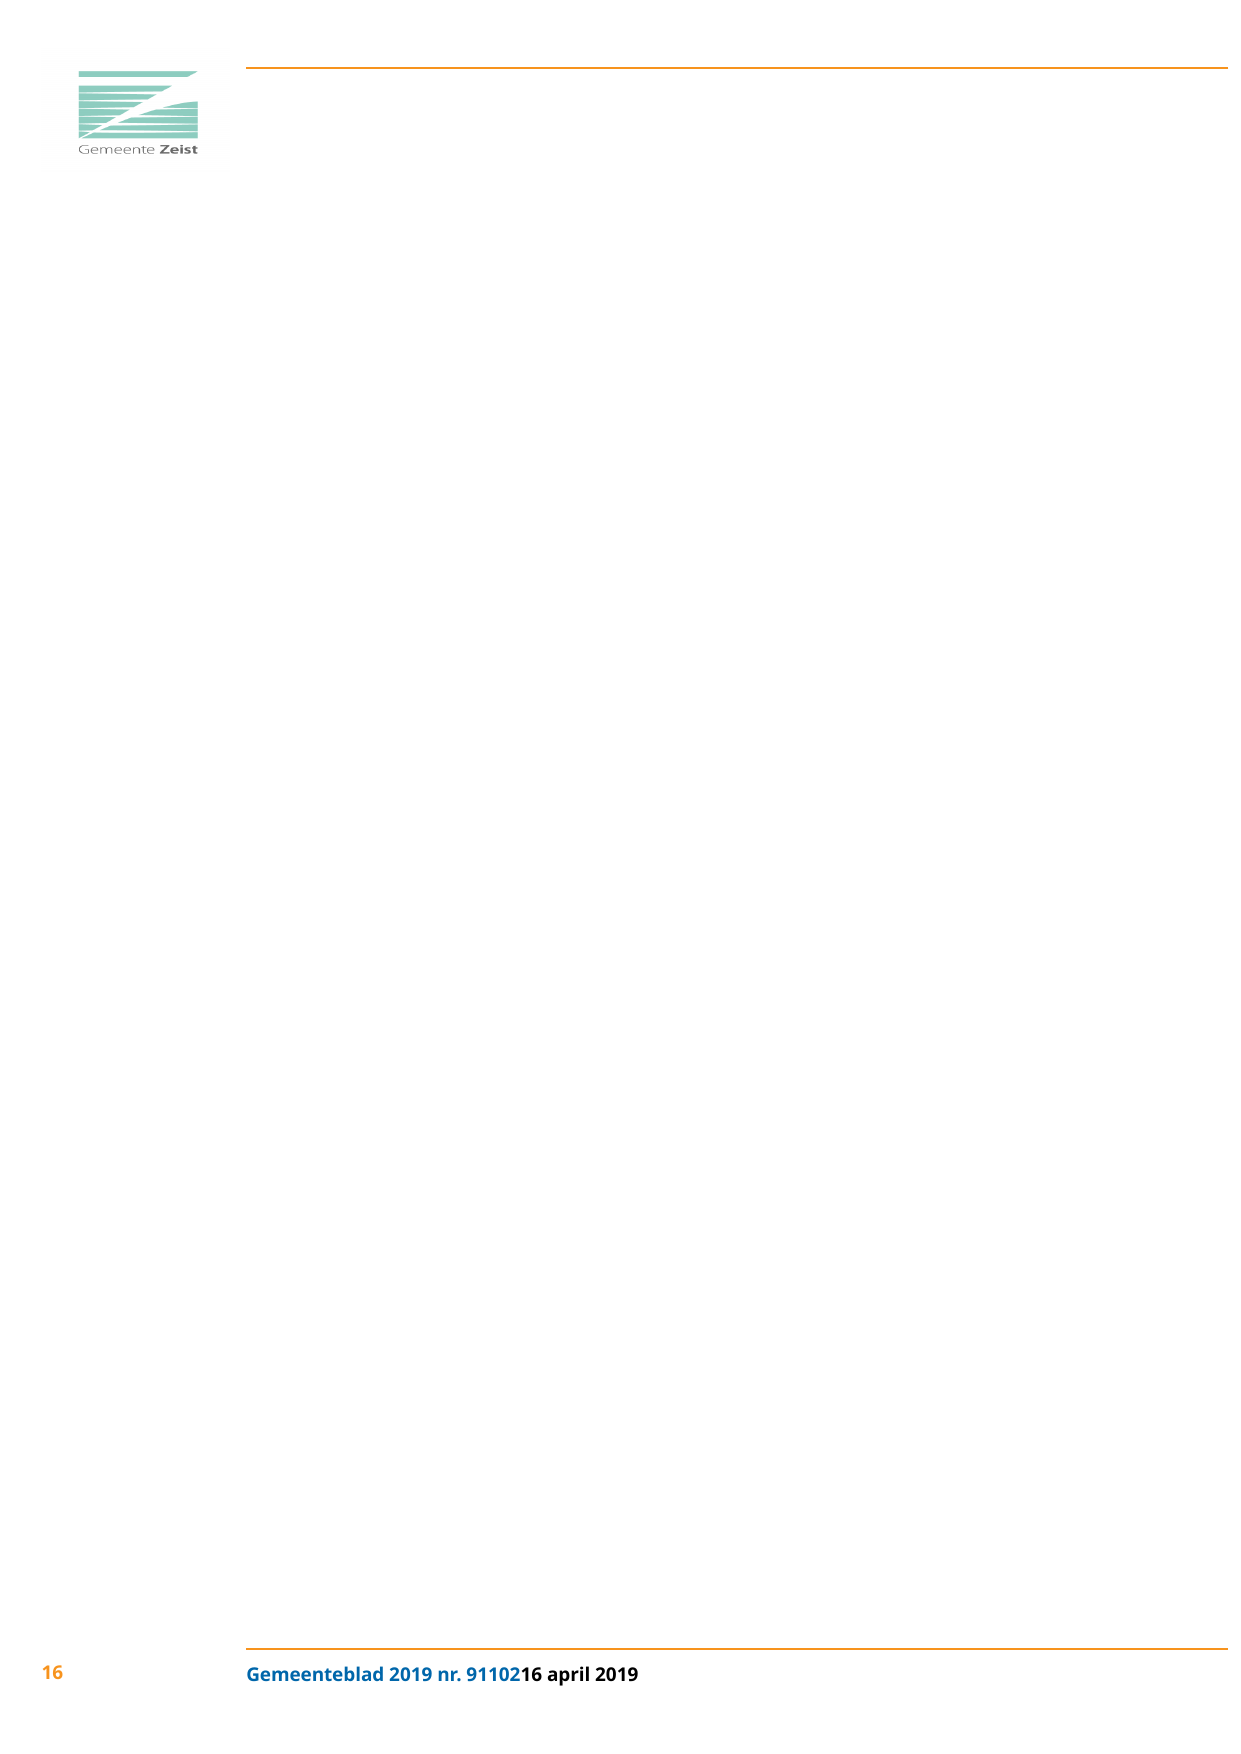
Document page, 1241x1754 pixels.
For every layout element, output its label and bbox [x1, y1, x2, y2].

picture [41, 47, 231, 172]
